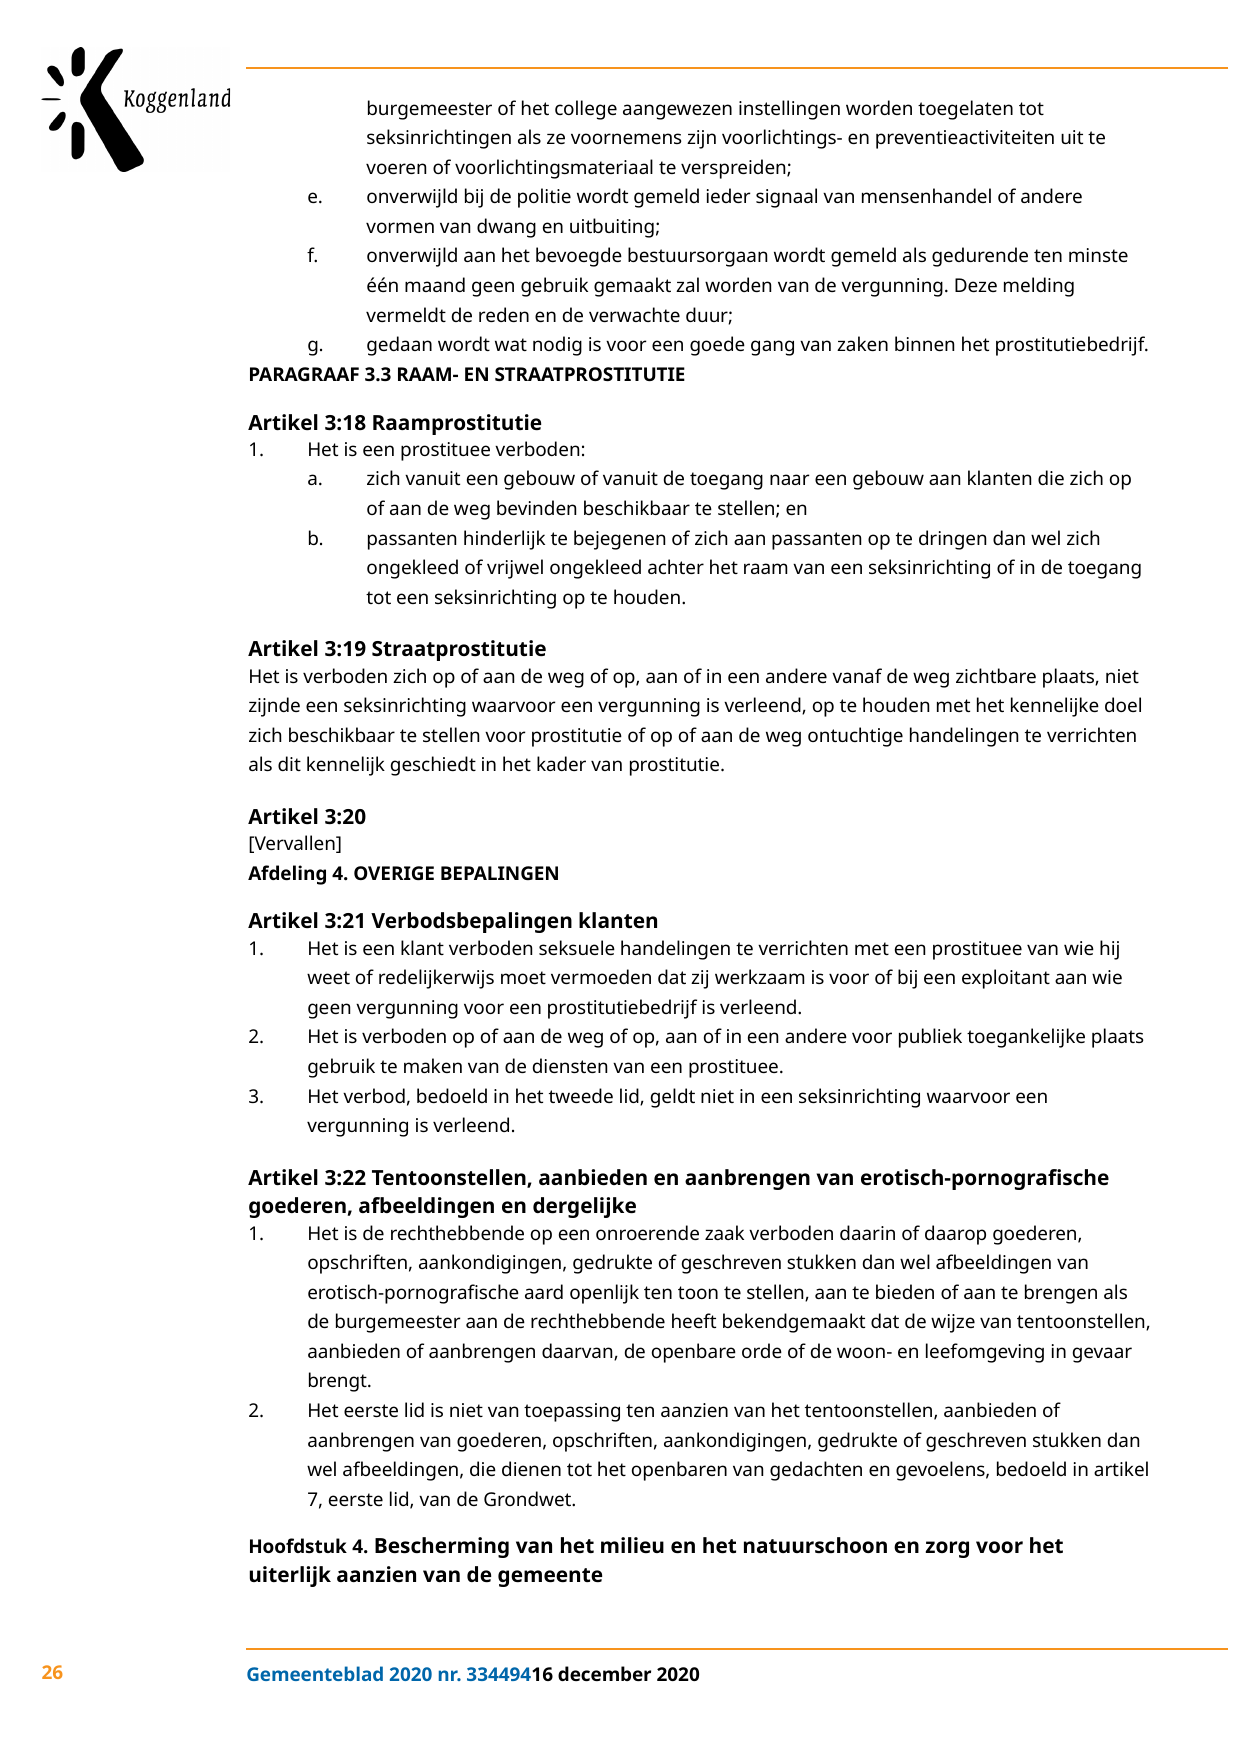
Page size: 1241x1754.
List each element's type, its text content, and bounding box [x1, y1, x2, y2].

text PARAGRAAF 3.3 RAAM- EN STRAATPROSTITUTIE [248, 361, 1152, 387]
text [Vervallen] [248, 830, 1152, 856]
list Het is een klant verboden seksuele handelingen te verrichten met een prostituee van wie hij weet of redelijkerwijs moet vermoeden dat zij werkzaam is voor of bij een exploitant aan wie geen vergunning voor een prostitutiebedrijf is verleend. [248, 935, 1152, 1020]
text Artikel 3:22 Tentoonstellen, aanbieden en aanbrengen van erotisch-pornografische goederen, afbeeldingen en dergelijke [248, 1163, 1152, 1220]
text Artikel 3:19 Straatprostitutie [248, 634, 1152, 663]
picture [41, 47, 231, 172]
list burgemeester of het college aangewezen instellingen worden toegelaten tot seksinrichtingen als ze voornemens zijn voorlichtings- en preventieactiviteiten uit te voeren of voorlichtingsmateriaal te verspreiden; [307, 95, 1152, 180]
text Afdeling 4. OVERIGE BEPALINGEN [248, 860, 1152, 886]
text Het is verboden zich op of aan de weg of op, aan of in een andere vanaf de weg zichtbare plaats, niet zijnde een seksinrichting waarvoor een vergunning is verleend, op te houden met het kennelijke doel zich beschikbaar te stellen voor prostitutie of op of aan de weg ontuchtige handelingen te verrichten als dit kennelijk geschiedt in het kader van prostitutie. [248, 663, 1152, 777]
list onverwijld aan het bevoegde bestuursorgaan wordt gemeld als gedurende ten minste één maand geen gebruik gemaakt zal worden van de vergunning. Deze melding vermeldt de reden en de verwachte duur; [307, 243, 1152, 328]
text Artikel 3:20 [248, 802, 1152, 830]
list Het is een prostituee verboden: [248, 436, 1152, 462]
list Het is verboden op of aan de weg of op, aan of in een andere voor publiek toegankelijke plaats gebruik te maken van de diensten van een prostituee. [248, 1024, 1152, 1079]
list onverwijld bij de politie wordt gemeld ieder signaal van mensenhandel of andere vormen van dwang en uitbuiting; [307, 183, 1152, 239]
list gedaan wordt wat nodig is voor een goede gang van zaken binnen het prostitutiebedrijf. [307, 331, 1152, 357]
list Het is de rechthebbende op een onroerende zaak verboden daarin of daarop goederen, opschriften, aankondigingen, gedrukte of geschreven stukken dan wel afbeeldingen van erotisch-pornografische aard openlijk ten toon te stellen, aan te bieden of aan te brengen als de burgemeester aan de rechthebbende heeft bekendgemaakt dat de wijze van tentoonstellen, aanbieden of aanbrengen daarvan, de openbare orde of de woon- en leefomgeving in gevaar brengt. [248, 1220, 1152, 1393]
text Artikel 3:18 Raamprostitutie [248, 408, 1152, 436]
text Hoofdstuk 4. Bescherming van het milieu en het natuurschoon en zorg voor het uiterlijk aanzien van de gemeente [248, 1532, 1152, 1588]
list Het eerste lid is niet van toepassing ten aanzien van het tentoonstellen, aanbieden of aanbrengen van goederen, opschriften, aankondigingen, gedrukte of geschreven stukken dan wel afbeeldingen, die dienen tot het openbaren van gedachten en gevoelens, bedoeld in artikel 7, eerste lid, van de Grondwet. [248, 1397, 1152, 1512]
text Artikel 3:21 Verbodsbepalingen klanten [248, 907, 1152, 935]
list zich vanuit een gebouw of vanuit de toegang naar een gebouw aan klanten die zich op of aan de weg bevinden beschikbaar te stellen; en [307, 466, 1152, 521]
list passanten hinderlijk te bejegenen of zich aan passanten op te dringen dan wel zich ongekleed of vrijwel ongekleed achter het raam van een seksinrichting of in de toegang tot een seksinrichting op te houden. [307, 525, 1152, 610]
list Het verbod, bedoeld in het tweede lid, geldt niet in een seksinrichting waarvoor een vergunning is verleend. [248, 1083, 1152, 1138]
